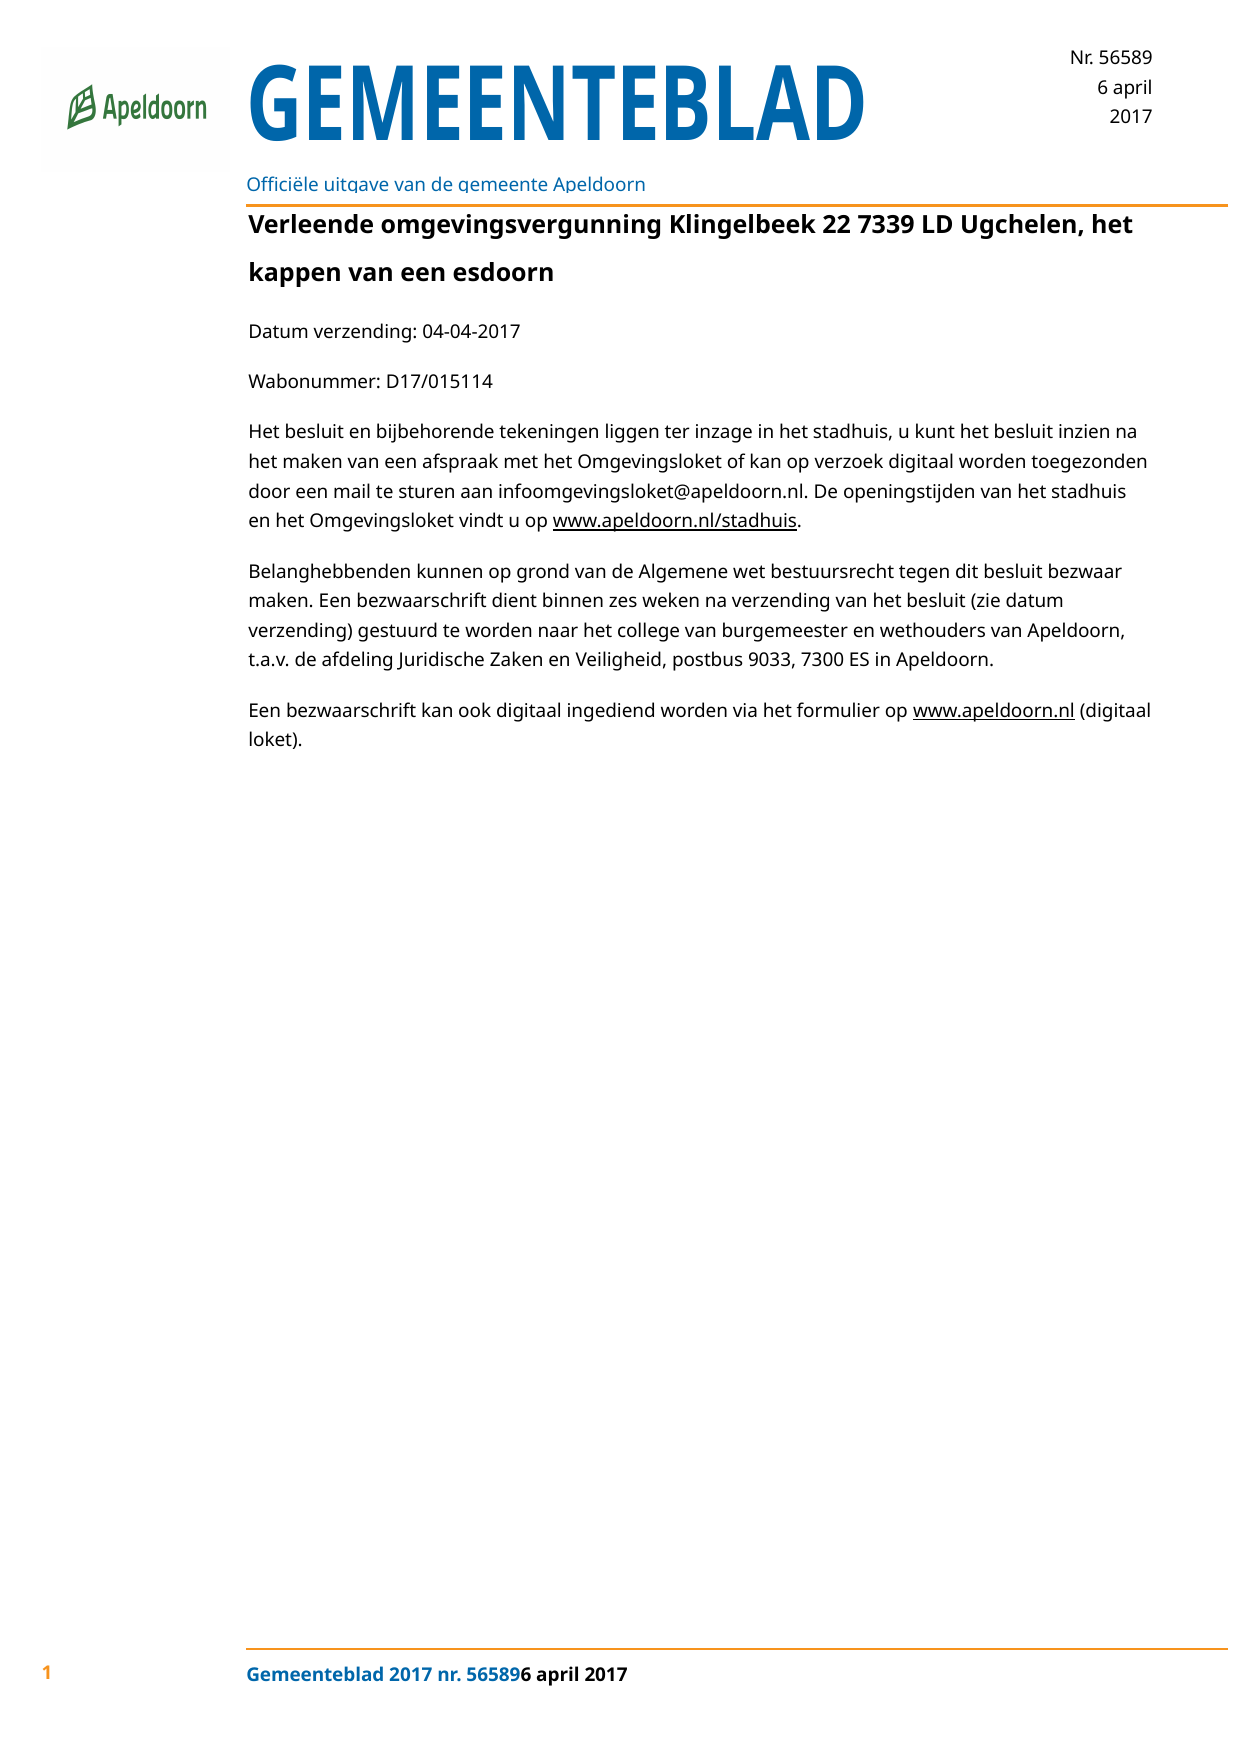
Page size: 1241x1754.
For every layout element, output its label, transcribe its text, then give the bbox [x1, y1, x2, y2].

picture [41, 47, 231, 172]
text Een bezwaarschrift kan ook digitaal ingediend worden via het formulier op www.apeldoorn.nl (digitaal loket). [248, 697, 1152, 752]
text Verleende omgevingsvergunning Klingelbeek 22 7339 LD Ugchelen, het kappen van een esdoorn [248, 207, 1152, 288]
text Datum verzending: 04-04-2017 [248, 318, 1152, 344]
text Wabonummer: D17/015114 [248, 368, 1152, 394]
text Het besluit en bijbehorende tekeningen liggen ter inzage in het stadhuis, u kunt het besluit inzien na het maken van een afspraak met het Omgevingsloket of kan op verzoek digitaal worden toegezonden door een mail te sturen aan infoomgevingsloket@apeldoorn.nl. De openingstijden van het stadhuis en het Omgevingsloket vindt u op www.apeldoorn.nl/stadhuis. [248, 419, 1152, 533]
text Belanghebbenden kunnen op grond van de Algemene wet bestuursrecht tegen dit besluit bezwaar maken. Een bezwaarschrift dient binnen zes weken na verzending van het besluit (zie datum verzending) gestuurd te worden naar het college van burgemeester en wethouders van Apeldoorn, t.a.v. de afdeling Juridische Zaken en Veiligheid, postbus 9033, 7300 ES in Apeldoorn. [248, 558, 1152, 672]
